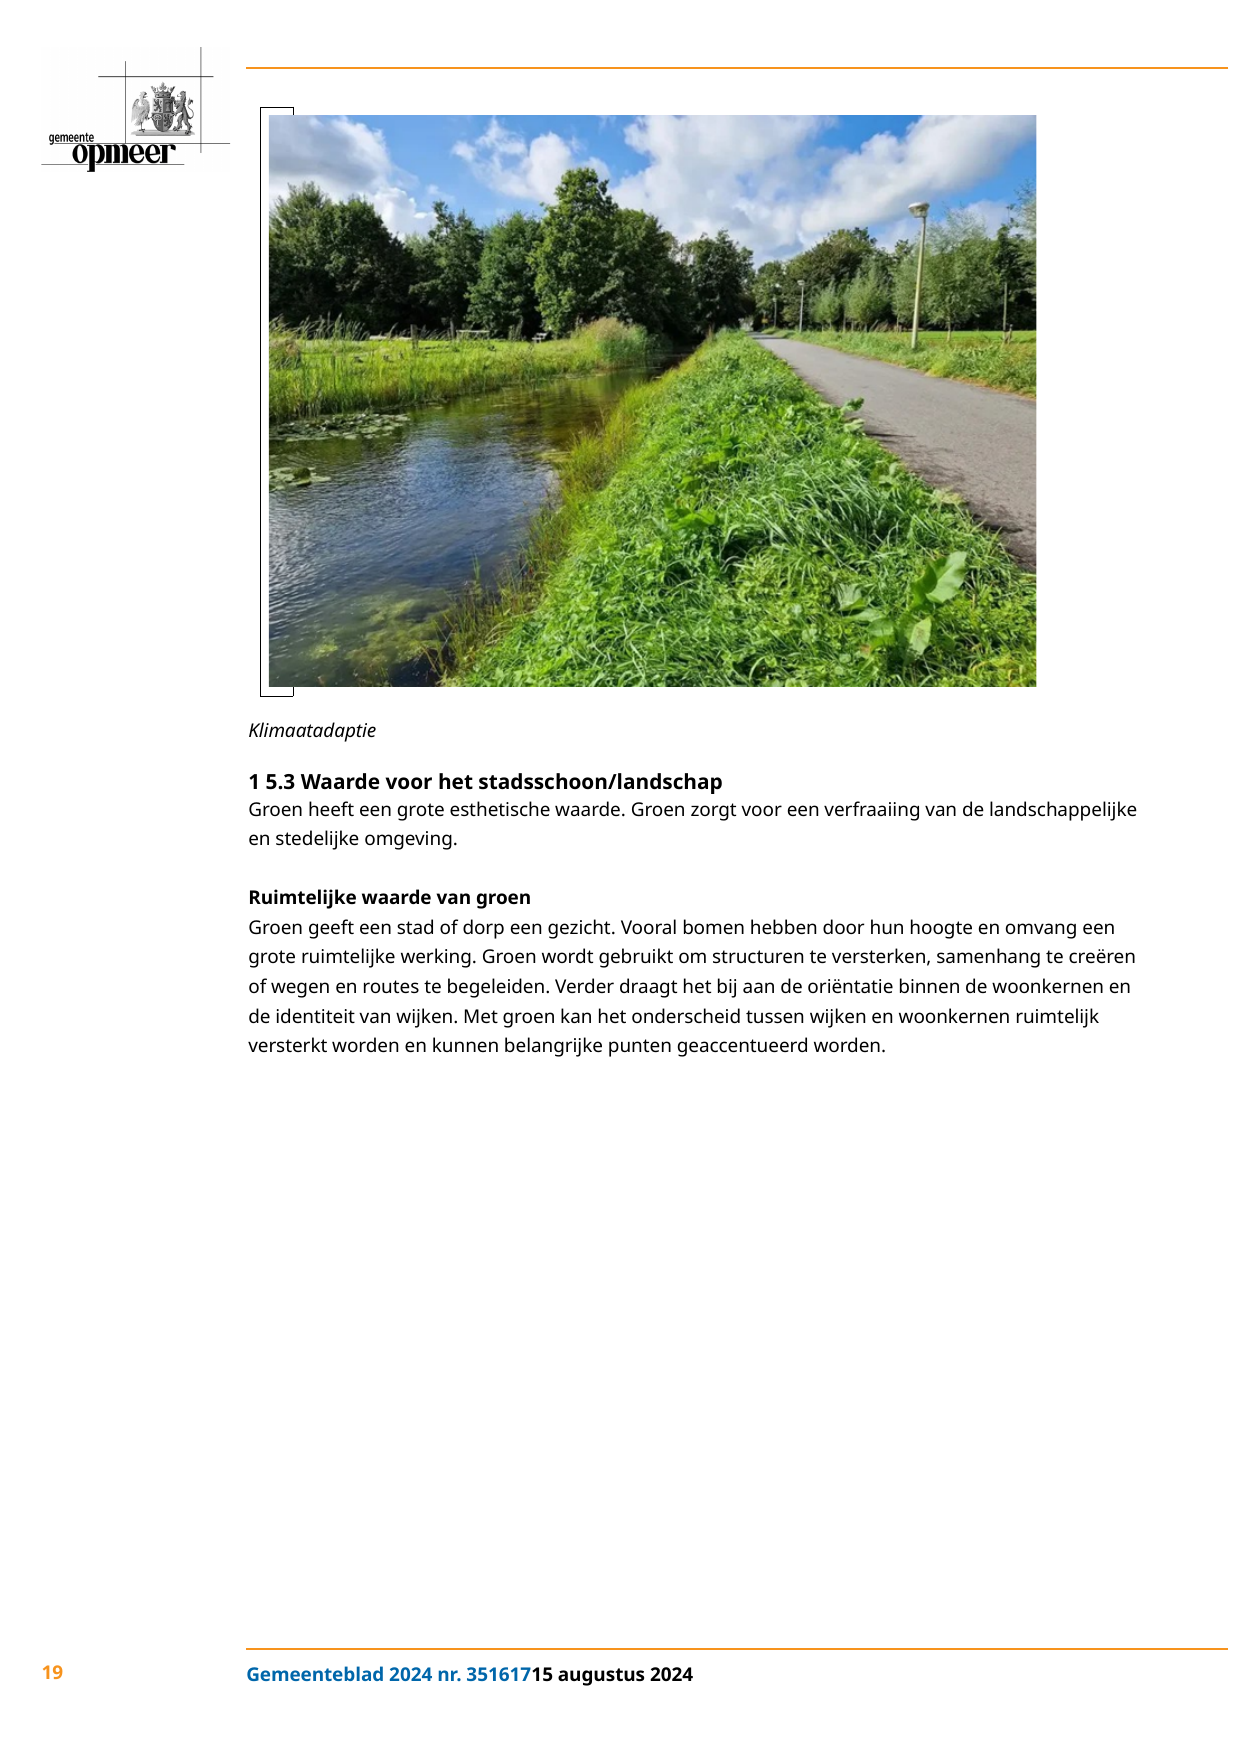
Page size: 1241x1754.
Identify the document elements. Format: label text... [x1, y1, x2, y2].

picture [41, 47, 231, 172]
text Klimaatadaptie [248, 717, 1152, 743]
picture [268, 115, 1037, 687]
text Groen geeft een stad of dorp een gezicht. Vooral bomen hebben door hun hoogte en omvang een grote ruimtelijke werking. Groen wordt gebruikt om structuren te versterken, samenhang te creëren of wegen en routes te begeleiden. Verder draagt het bij aan de oriëntatie binnen de woonkernen en de identiteit van wijken. Met groen kan het onderscheid tussen wijken en woonkernen ruimtelijk versterkt worden en kunnen belangrijke punten geaccentueerd worden. [248, 914, 1152, 1058]
text 1 5.3 Waarde voor het stadsschoon/landschap [248, 767, 1152, 796]
text Groen heeft een grote esthetische waarde. Groen zorgt voor een verfraaiing van de landschappelijke en stedelijke omgeving. [248, 796, 1152, 851]
text Ruimtelijke waarde van groen [248, 884, 1152, 910]
